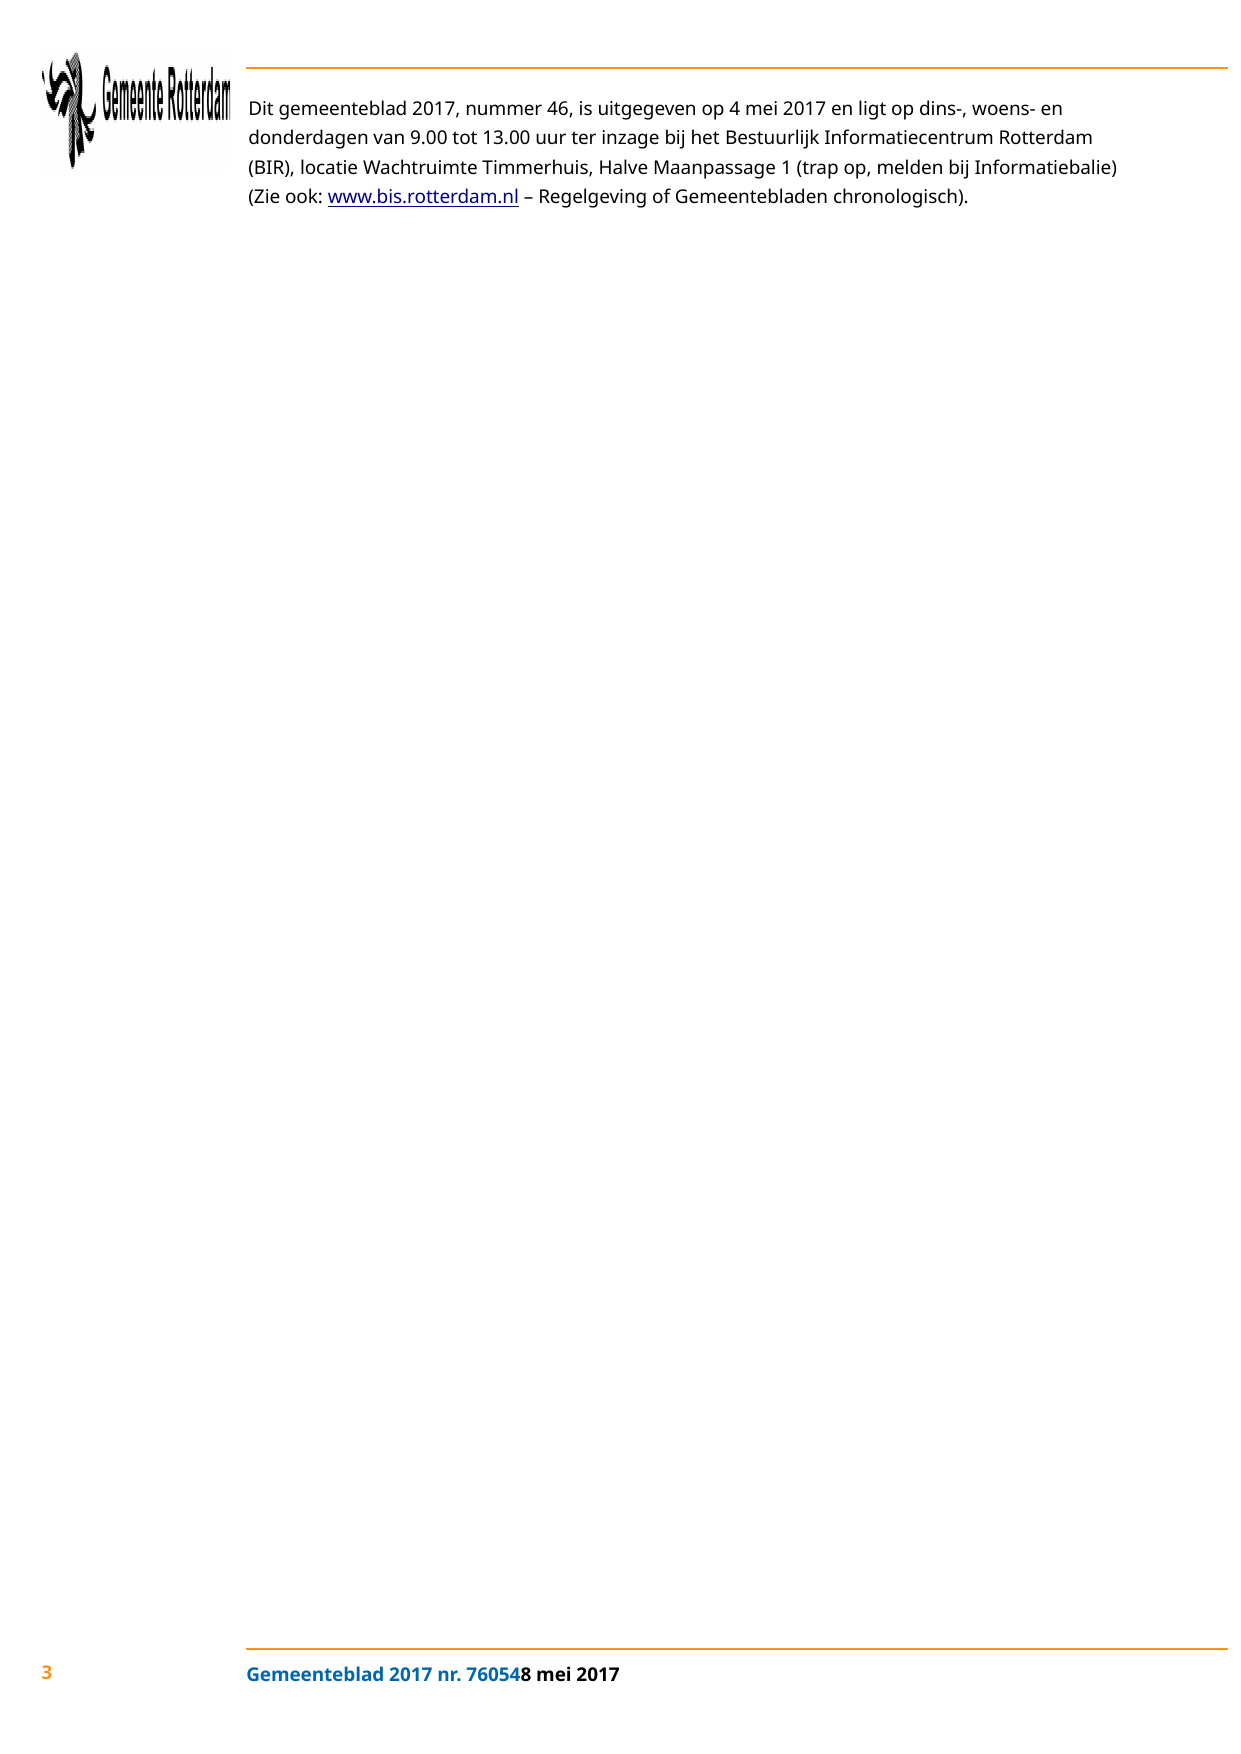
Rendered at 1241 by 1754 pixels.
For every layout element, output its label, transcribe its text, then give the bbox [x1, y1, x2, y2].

text (Zie ook: www.bis.rotterdam.nl – Regelgeving of Gemeentebladen chronologisch). [248, 184, 1152, 209]
text Dit gemeenteblad 2017, nummer 46, is uitgegeven op 4 mei 2017 en ligt op dins-, woens- en donderdagen van 9.00 tot 13.00 uur ter inzage bij het Bestuurlijk Informatiecentrum Rotterdam (BIR), locatie Wachtruimte Timmerhuis, Halve Maanpassage 1 (trap op, melden bij Informatiebalie) [248, 95, 1152, 180]
picture [41, 47, 231, 172]
